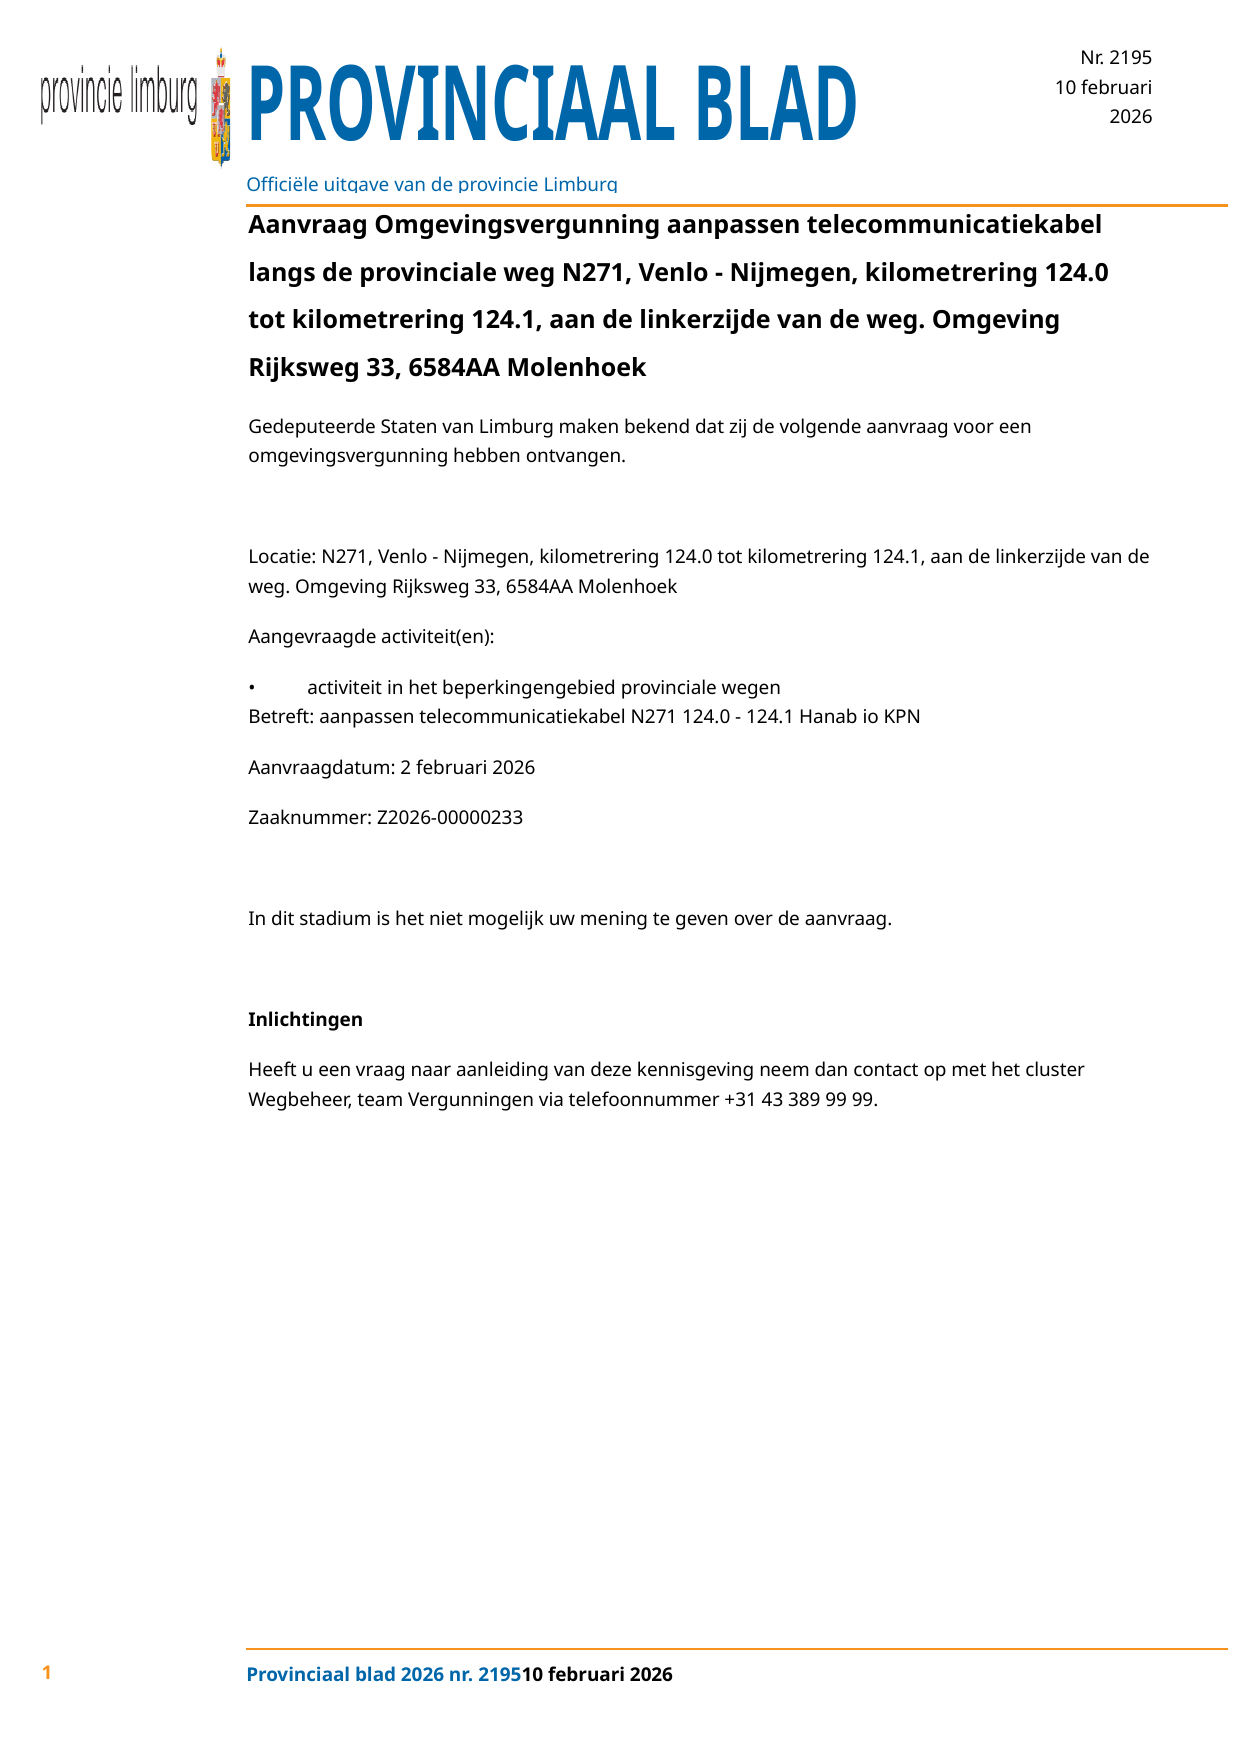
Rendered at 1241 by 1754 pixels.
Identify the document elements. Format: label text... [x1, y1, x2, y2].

picture [41, 47, 231, 172]
text Zaaknummer: Z2026-00000233 [248, 804, 1152, 830]
text Aangevraagde activiteit(en): [248, 623, 1152, 649]
text Inlichtingen [248, 1006, 1152, 1032]
text Aanvraag Omgevingsvergunning aanpassen telecommunicatiekabel langs de provinciale weg N271, Venlo - Nijmegen, kilometrering 124.0 tot kilometrering 124.1, aan de linkerzijde van de weg. Omgeving Rijksweg 33, 6584AA Molenhoek [248, 207, 1152, 384]
text Aanvraagdatum: 2 februari 2026 [248, 754, 1152, 780]
text Gedeputeerde Staten van Limburg maken bekend dat zij de volgende aanvraag voor een omgevingsvergunning hebben ontvangen. [248, 413, 1152, 468]
text In dit stadium is het niet mogelijk uw mening te geven over de aanvraag. [248, 905, 1152, 931]
text Locatie: N271, Venlo - Nijmegen, kilometrering 124.0 tot kilometrering 124.1, aan de linkerzijde van de weg. Omgeving Rijksweg 33, 6584AA Molenhoek [248, 543, 1152, 599]
list activiteit in het beperkingengebied provinciale wegen [248, 674, 1152, 700]
text Heeft u een vraag naar aanleiding van deze kennisgeving neem dan contact op met het cluster Wegbeheer, team Vergunningen via telefoonnummer +31 43 389 99 99. [248, 1056, 1152, 1112]
text Betreft: aanpassen telecommunicatiekabel N271 124.0 - 124.1 Hanab io KPN [248, 703, 1152, 729]
